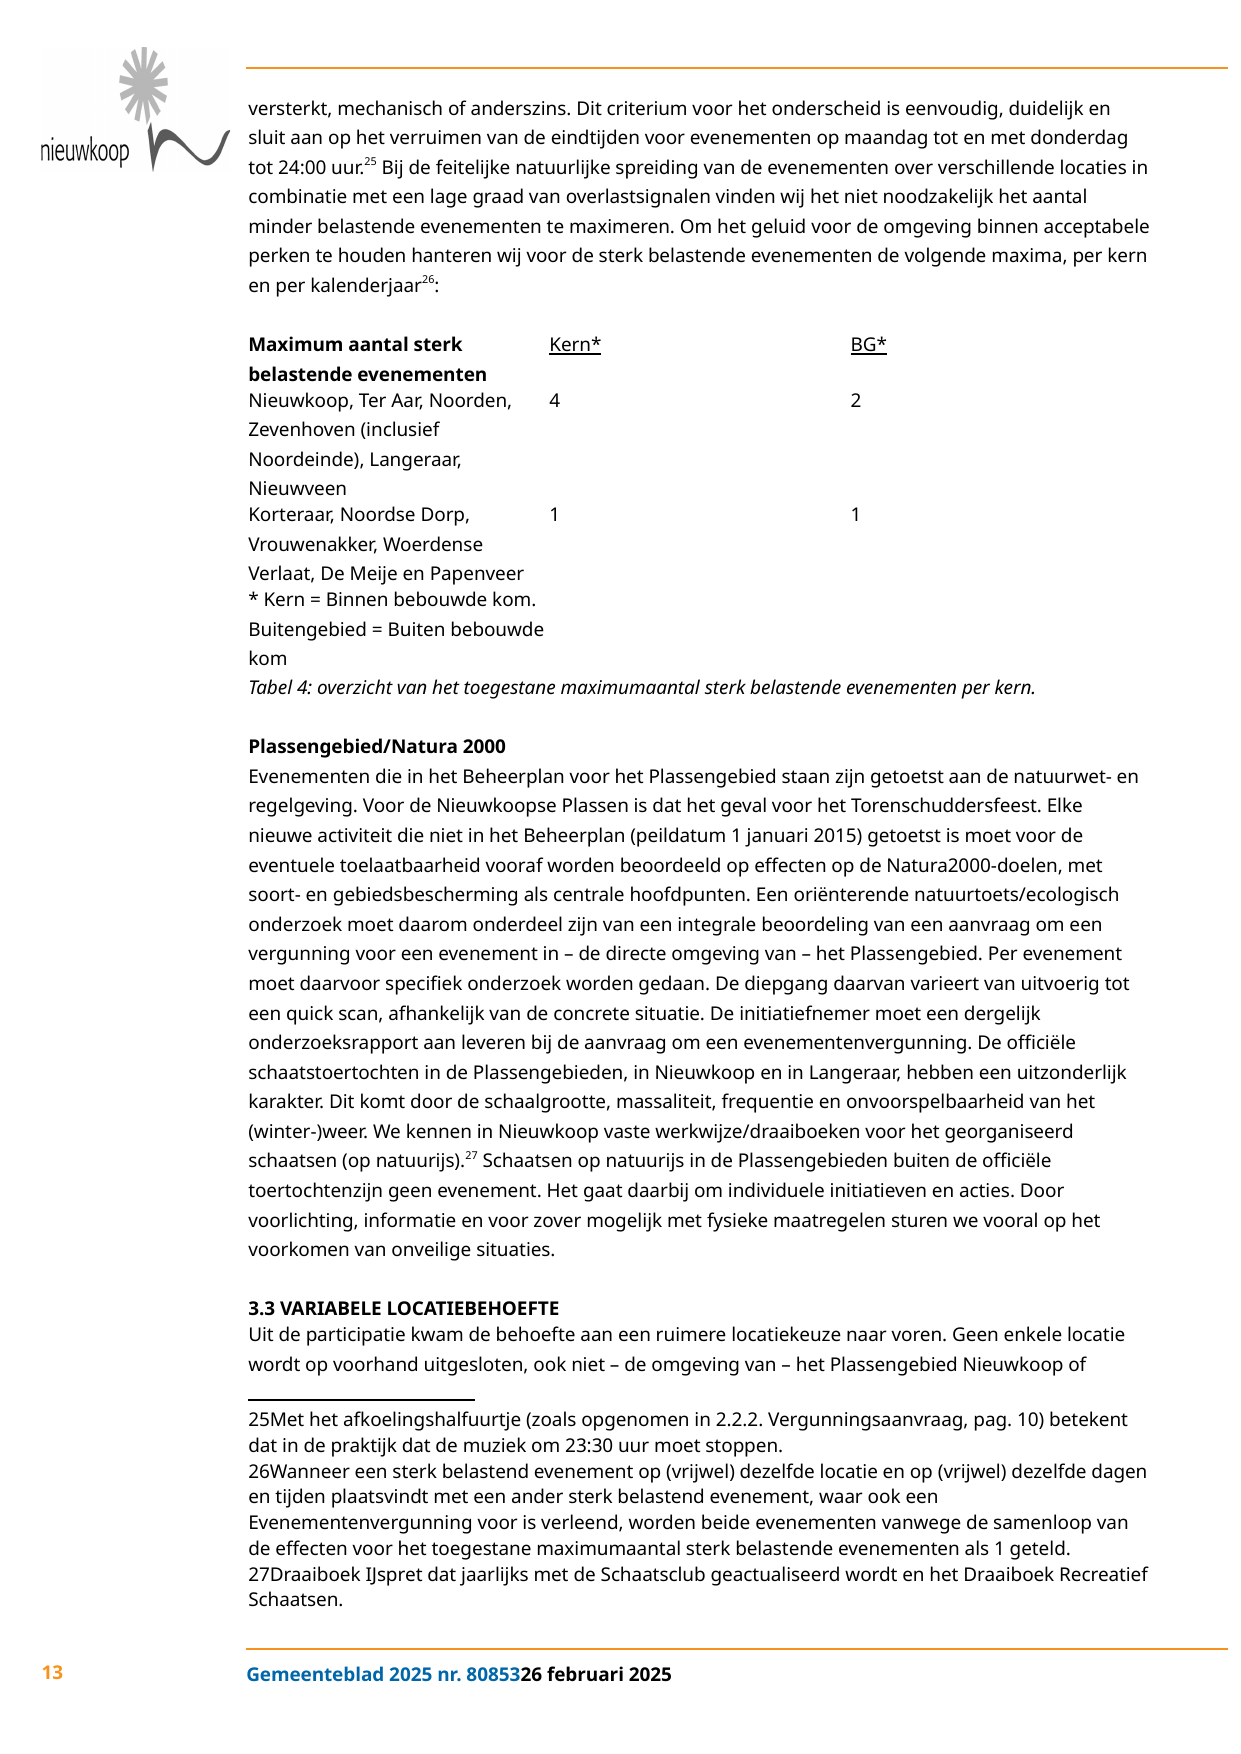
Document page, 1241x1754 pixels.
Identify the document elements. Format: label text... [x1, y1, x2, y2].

table_cell 1 [850, 501, 1152, 586]
text Uit de participatie kwam de behoefte aan een ruimere locatiekeuze naar voren. Geen enkele locatie wordt op voorhand uitgesloten, ook niet – de omgeving van – het Plassengebied Nieuwkoop of [248, 1321, 1152, 1377]
text Draaiboek IJspret dat jaarlijks met de Schaatsclub geactualiseerd wordt en het Draaiboek Recreatief Schaatsen. [248, 1561, 1152, 1612]
table_cell * Kern = Binnen bebouwde kom. Buitengebied = Buiten bebouwde kom [248, 586, 549, 671]
text versterkt, mechanisch of anderszins. Dit criterium voor het onderscheid is eenvoudig, duidelijk en sluit aan op het verruimen van de eindtijden voor evenementen op maandag tot en met donderdag tot 24:00 uur. Bij de feitelijke natuurlijke spreiding van de evenementen over verschillende locaties in combinatie met een lage graad van overlastsignalen vinden wij het niet noodzakelijk het aantal minder belastende evenementen te maximeren. Om het geluid voor de omgeving binnen acceptabele perken te houden hanteren wij voor de sterk belastende evenementen de volgende maxima, per kern en per kalenderjaar: [248, 95, 1152, 298]
picture [41, 47, 231, 172]
text Evenementen die in het Beheerplan voor het Plassengebied staan zijn getoetst aan de natuurwet- en regelgeving. Voor de Nieuwkoopse Plassen is dat het geval voor het Torenschuddersfeest. Elke nieuwe activiteit die niet in het Beheerplan (peildatum 1 januari 2015) getoetst is moet voor de eventuele toelaatbaarheid vooraf worden beoordeeld op effecten op de Natura2000-doelen, met soort- en gebiedsbescherming als centrale hoofdpunten. Een oriënterende natuurtoets/ecologisch onderzoek moet daarom onderdeel zijn van een integrale beoordeling van een aanvraag om een vergunning voor een evenement in – de directe omgeving van – het Plassengebied. Per evenement moet daarvoor specifiek onderzoek worden gedaan. De diepgang daarvan varieert van uitvoerig tot een quick scan, afhankelijk van de concrete situatie. De initiatiefnemer moet een dergelijk onderzoeksrapport aan leveren bij de aanvraag om een evenementenvergunning. De officiële schaatstoertochten in de Plassengebieden, in Nieuwkoop en in Langeraar, hebben een uitzonderlijk karakter. Dit komt door de schaalgrootte, massaliteit, frequentie en onvoorspelbaarheid van het (winter-)weer. We kennen in Nieuwkoop vaste werkwijze/draaiboeken voor het georganiseerd schaatsen (op natuurijs). Schaatsen op natuurijs in de Plassengebieden buiten de officiële toertochtenzijn geen evenement. Het gaat daarbij om individuele initiatieven en acties. Door voorlichting, informatie en voor zover mogelijk met fysieke maatregelen sturen we vooral op het voorkomen van onveilige situaties. [248, 763, 1152, 1262]
table_header Maximum aantal sterk belastende evenementen [248, 332, 549, 387]
table_cell Nieuwkoop, Ter Aar, Noorden, Zevenhoven (inclusief Noordeinde), Langeraar, Nieuwveen [248, 387, 549, 501]
table_cell [549, 586, 850, 671]
text 3.3 VARIABELE LOCATIEBEHOEFTE [248, 1296, 1152, 1321]
text Plassengebied/Natura 2000 [248, 733, 1152, 759]
table_header BG* [850, 332, 1152, 387]
text Met het afkoelingshalfuurtje (zoals opgenomen in 2.2.2. Vergunningsaanvraag, pag. 10) betekent dat in de praktijk dat de muziek om 23:30 uur moet stoppen. [248, 1406, 1152, 1458]
table_cell [850, 586, 1152, 671]
text Wanneer een sterk belastend evenement op (vrijwel) dezelfde locatie en op (vrijwel) dezelfde dagen en tijden plaatsvindt met een ander sterk belastend evenement, waar ook een Evenementenvergunning voor is verleend, worden beide evenementen vanwege de samenloop van de effecten voor het toegestane maximumaantal sterk belastende evenementen als 1 geteld. [248, 1458, 1152, 1561]
table_cell 4 [549, 387, 850, 501]
text Tabel 4: overzicht van het toegestane maximumaantal sterk belastende evenementen per kern. [248, 674, 1152, 700]
table_cell Korteraar, Noordse Dorp, Vrouwenakker, Woerdense Verlaat, De Meije en Papenveer [248, 501, 549, 586]
table_header Kern* [549, 332, 850, 387]
table_cell 2 [850, 387, 1152, 501]
table_cell 1 [549, 501, 850, 586]
